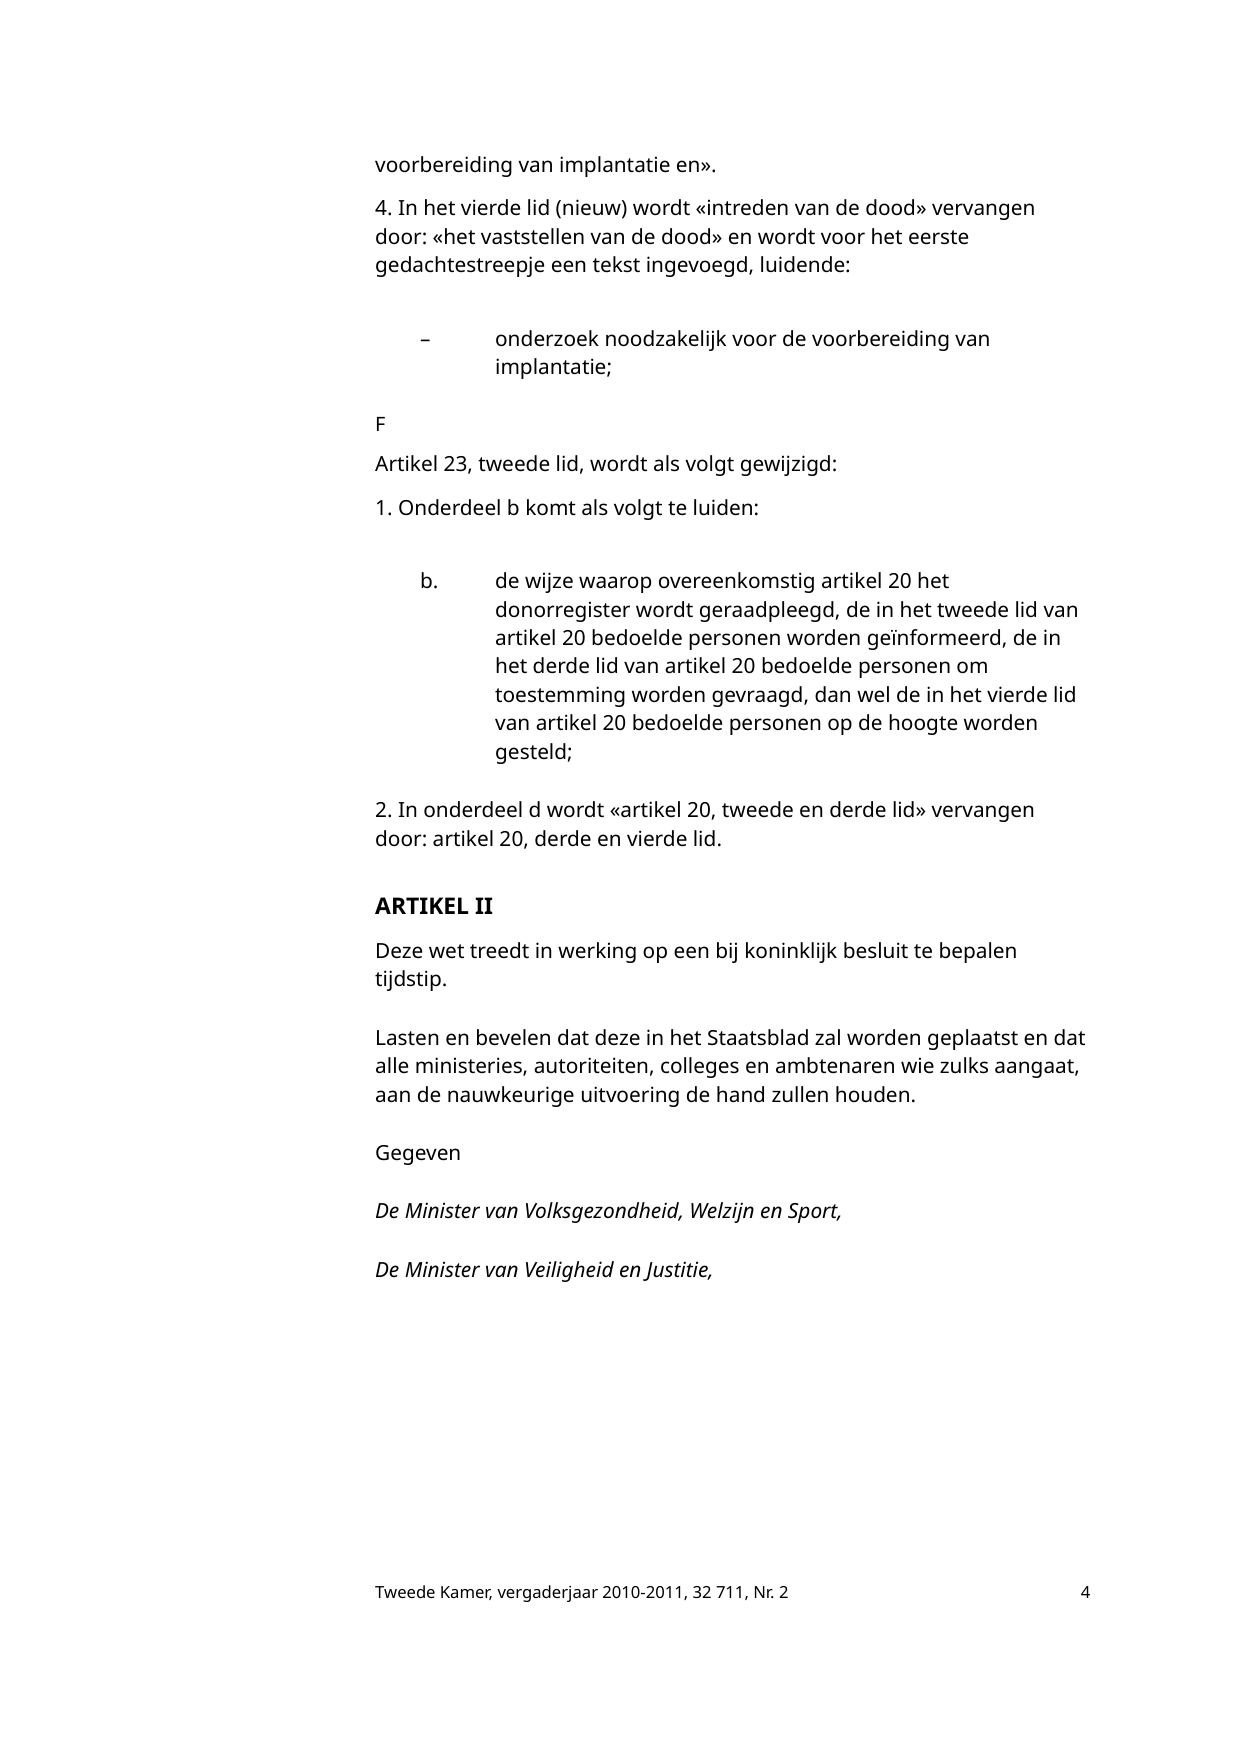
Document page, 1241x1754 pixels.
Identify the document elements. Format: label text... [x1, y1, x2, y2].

text Lasten en bevelen dat deze in het Staatsblad zal worden geplaatst en dat alle ministeries, autoriteiten, colleges en ambtenaren wie zulks aangaat, aan de nauwkeurige uitvoering de hand zullen houden. [375, 1023, 1090, 1108]
text De Minister van Volksgezondheid, Welzijn en Sport, [375, 1197, 1090, 1225]
text Artikel 23, tweede lid, wordt als volgt gewijzigd: [375, 449, 1090, 478]
text 4. In het vierde lid (nieuw) wordt «intreden van de dood» vervangen door: «het vaststellen van de dood» en wordt voor het eerste gedachtestreepje een tekst ingevoegd, luidende: [375, 193, 1090, 279]
subtitle ARTIKEL II [375, 890, 1090, 921]
text F [375, 411, 1090, 438]
text 2. In onderdeel d wordt «artikel 20, tweede en derde lid» vervangen door: artikel 20, derde en vierde lid. [375, 795, 1090, 852]
list de wijze waarop overeenkomstig artikel 20 het donorregister wordt geraadpleegd, de in het tweede lid van artikel 20 bedoelde personen worden geïnformeerd, de in het derde lid van artikel 20 bedoelde personen om toestemming worden gevraagd, dan wel de in het vierde lid van artikel 20 bedoelde personen op de hoogte worden gesteld; [420, 566, 1090, 765]
text voorbereiding van implantatie en». [375, 150, 1090, 178]
text 1. Onderdeel b komt als volgt te luiden: [375, 493, 1090, 521]
list onderzoek noodzakelijk voor de voorbereiding van implantatie; [420, 324, 1090, 381]
text Gegeven [375, 1138, 1090, 1167]
text De Minister van Veiligheid en Justitie, [375, 1255, 1090, 1283]
text Deze wet treedt in werking op een bij koninklijk besluit te bepalen tijdstip. [375, 936, 1090, 993]
